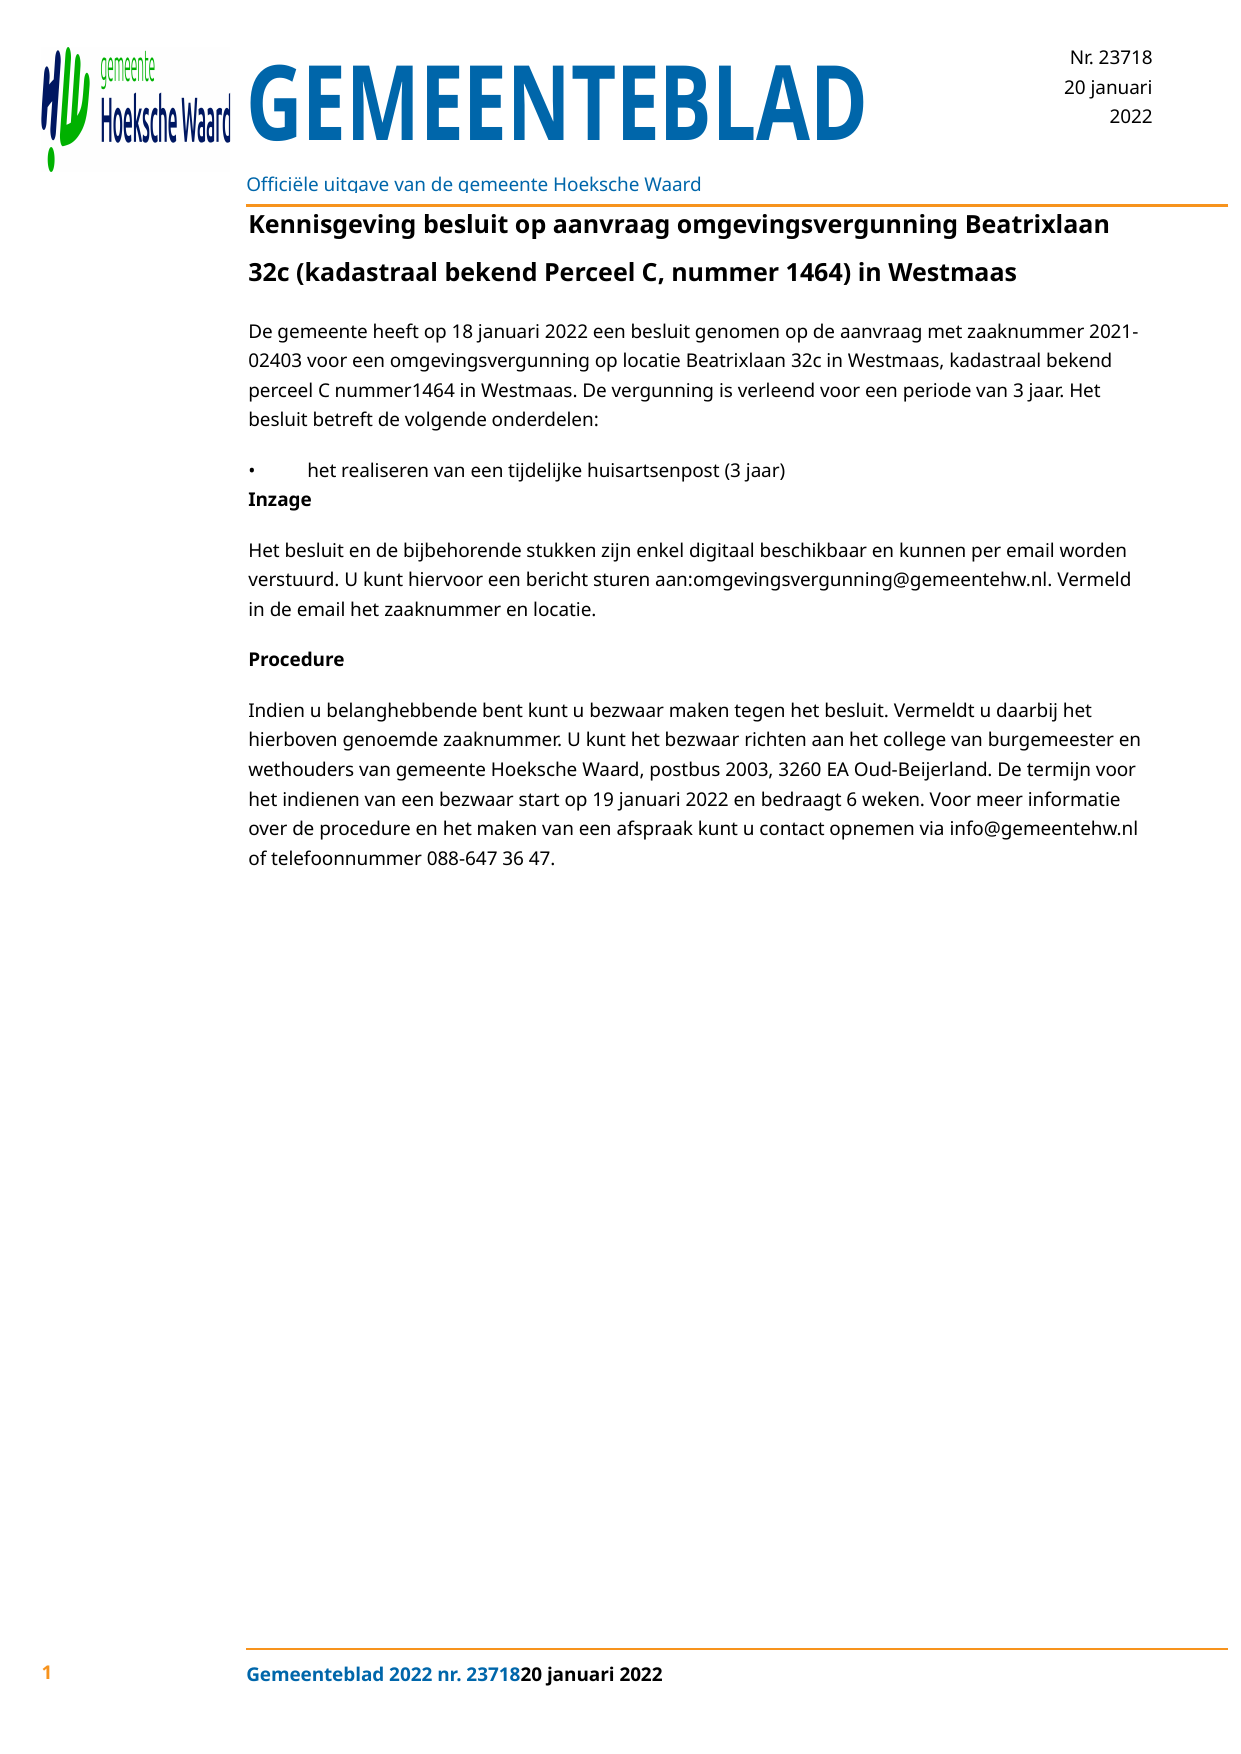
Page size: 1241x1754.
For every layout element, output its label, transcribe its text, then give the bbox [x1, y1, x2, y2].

text Inzage [248, 487, 1152, 512]
text Procedure [248, 647, 1152, 672]
text De gemeente heeft op 18 januari 2022 een besluit genomen op de aanvraag met zaaknummer 2021-02403 voor een omgevingsvergunning op locatie Beatrixlaan 32c in Westmaas, kadastraal bekend perceel C nummer1464 in Westmaas. De vergunning is verleend voor een periode van 3 jaar. Het besluit betreft de volgende onderdelen: [248, 318, 1152, 432]
text Indien u belanghebbende bent kunt u bezwaar maken tegen het besluit. Vermeldt u daarbij het hierboven genoemde zaaknummer. U kunt het bezwaar richten aan het college van burgemeester en wethouders van gemeente Hoeksche Waard, postbus 2003, 3260 EA Oud-Beijerland. De termijn voor het indienen van een bezwaar start op 19 januari 2022 en bedraagt 6 weken. Voor meer informatie over de procedure en het maken van een afspraak kunt u contact opnemen via info@gemeentehw.nl of telefoonnummer 088-647 36 47. [248, 697, 1152, 871]
list het realiseren van een tijdelijke huisartsenpost (3 jaar) [248, 457, 1152, 483]
text Het besluit en de bijbehorende stukken zijn enkel digitaal beschikbaar en kunnen per email worden verstuurd. U kunt hiervoor een bericht sturen aan:omgevingsvergunning@gemeentehw.nl. Vermeld in de email het zaaknummer en locatie. [248, 537, 1152, 622]
text Kennisgeving besluit op aanvraag omgevingsvergunning Beatrixlaan 32c (kadastraal bekend Perceel C, nummer 1464) in Westmaas [248, 207, 1152, 288]
picture [41, 47, 231, 172]
